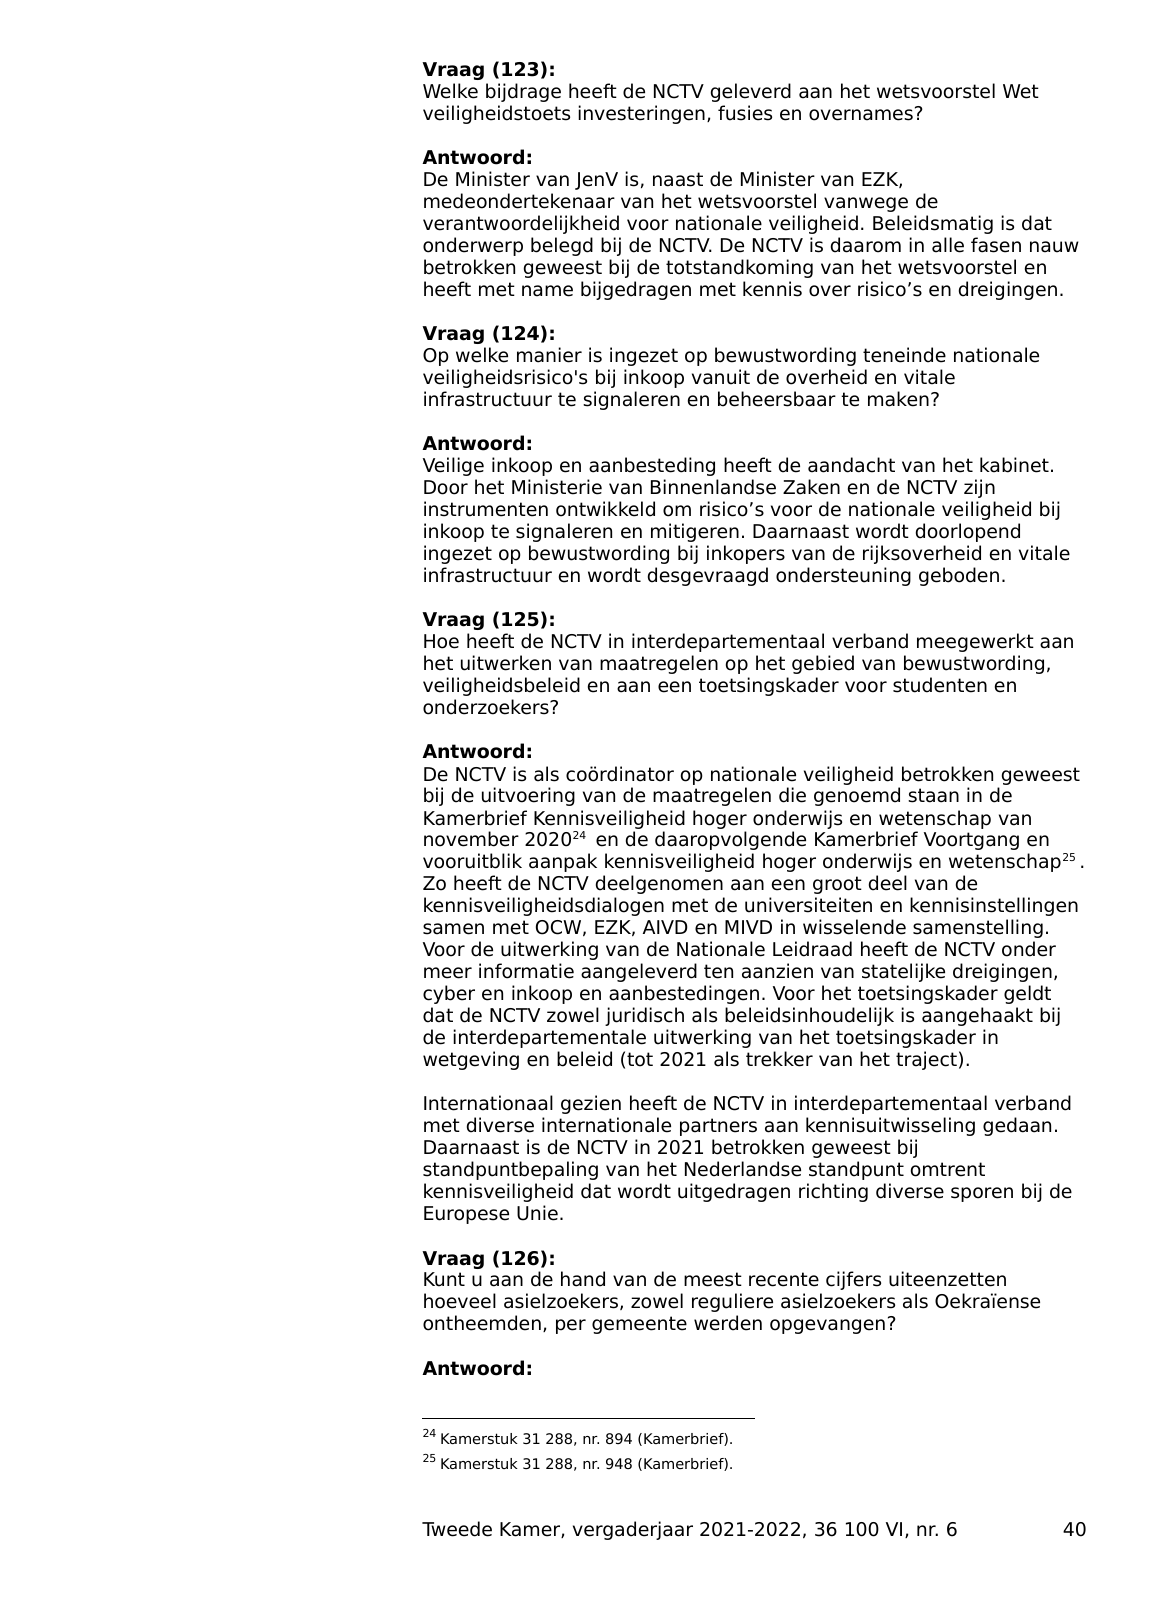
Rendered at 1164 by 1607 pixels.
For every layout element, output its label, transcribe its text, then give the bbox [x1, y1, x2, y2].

text Vraag (125): [422, 609, 1087, 631]
text Hoe heeft de NCTV in interdepartementaal verband meegewerkt aan het uitwerken van maatregelen op het gebied van bewustwording, veiligheidsbeleid en aan een toetsingskader voor studenten en onderzoekers? [422, 631, 1087, 719]
text Antwoord: [422, 433, 1087, 455]
text Antwoord: [422, 741, 1087, 763]
text Antwoord: [422, 1357, 1087, 1379]
text Antwoord: [422, 147, 1087, 169]
text De NCTV is als coördinator op nationale veiligheid betrokken geweest bij de uitvoering van de maatregelen die genoemd staan in de Kamerbrief Kennisveiligheid hoger onderwijs en wetenschap van november 2020 en de daaropvolgende Kamerbrief Voortgang en vooruitblik aanpak kennisveiligheid hoger onderwijs en wetenschap. Zo heeft de NCTV deelgenomen aan een groot deel van de kennisveiligheidsdialogen met de universiteiten en kennisinstellingen samen met OCW, EZK, AIVD en MIVD in wisselende samenstelling. Voor de uitwerking van de Nationale Leidraad heeft de NCTV onder meer informatie aangeleverd ten aanzien van statelijke dreigingen, cyber en inkoop en aanbestedingen. Voor het toetsingskader geldt dat de NCTV zowel juridisch als beleidsinhoudelijk is aangehaakt bij de interdepartementale uitwerking van het toetsingskader in wetgeving en beleid (tot 2021 als trekker van het traject). [422, 763, 1087, 1071]
text Welke bijdrage heeft de NCTV geleverd aan het wetsvoorstel Wet veiligheidstoets investeringen, fusies en overnames? [422, 81, 1087, 125]
text Internationaal gezien heeft de NCTV in interdepartementaal verband met diverse internationale partners aan kennisuitwisseling gedaan. Daarnaast is de NCTV in 2021 betrokken geweest bij standpuntbepaling van het Nederlandse standpunt omtrent kennisveiligheid dat wordt uitgedragen richting diverse sporen bij de Europese Unie. [422, 1093, 1087, 1225]
text Vraag (126): [422, 1247, 1087, 1269]
text Kunt u aan de hand van de meest recente cijfers uiteenzetten hoeveel asielzoekers, zowel reguliere asielzoekers als Oekraïense ontheemden, per gemeente werden opgevangen? [422, 1269, 1087, 1335]
text Vraag (124): [422, 323, 1087, 345]
text Kamerstuk 31 288, nr. 948 (Kamerbrief). [422, 1452, 1087, 1474]
text Kamerstuk 31 288, nr. 894 (Kamerbrief). [422, 1427, 1087, 1449]
text Vraag (123): [422, 59, 1087, 81]
text Veilige inkoop en aanbesteding heeft de aandacht van het kabinet. Door het Ministerie van Binnenlandse Zaken en de NCTV zijn instrumenten ontwikkeld om risico’s voor de nationale veiligheid bij inkoop te signaleren en mitigeren. Daarnaast wordt doorlopend ingezet op bewustwording bij inkopers van de rijksoverheid en vitale infrastructuur en wordt desgevraagd ondersteuning geboden. [422, 455, 1087, 587]
text Op welke manier is ingezet op bewustwording teneinde nationale veiligheidsrisico's bij inkoop vanuit de overheid en vitale infrastructuur te signaleren en beheersbaar te maken? [422, 345, 1087, 411]
text De Minister van JenV is, naast de Minister van EZK, medeondertekenaar van het wetsvoorstel vanwege de verantwoordelijkheid voor nationale veiligheid. Beleidsmatig is dat onderwerp belegd bij de NCTV. De NCTV is daarom in alle fasen nauw betrokken geweest bij de totstandkoming van het wetsvoorstel en heeft met name bijgedragen met kennis over risico’s en dreigingen. [422, 169, 1087, 301]
